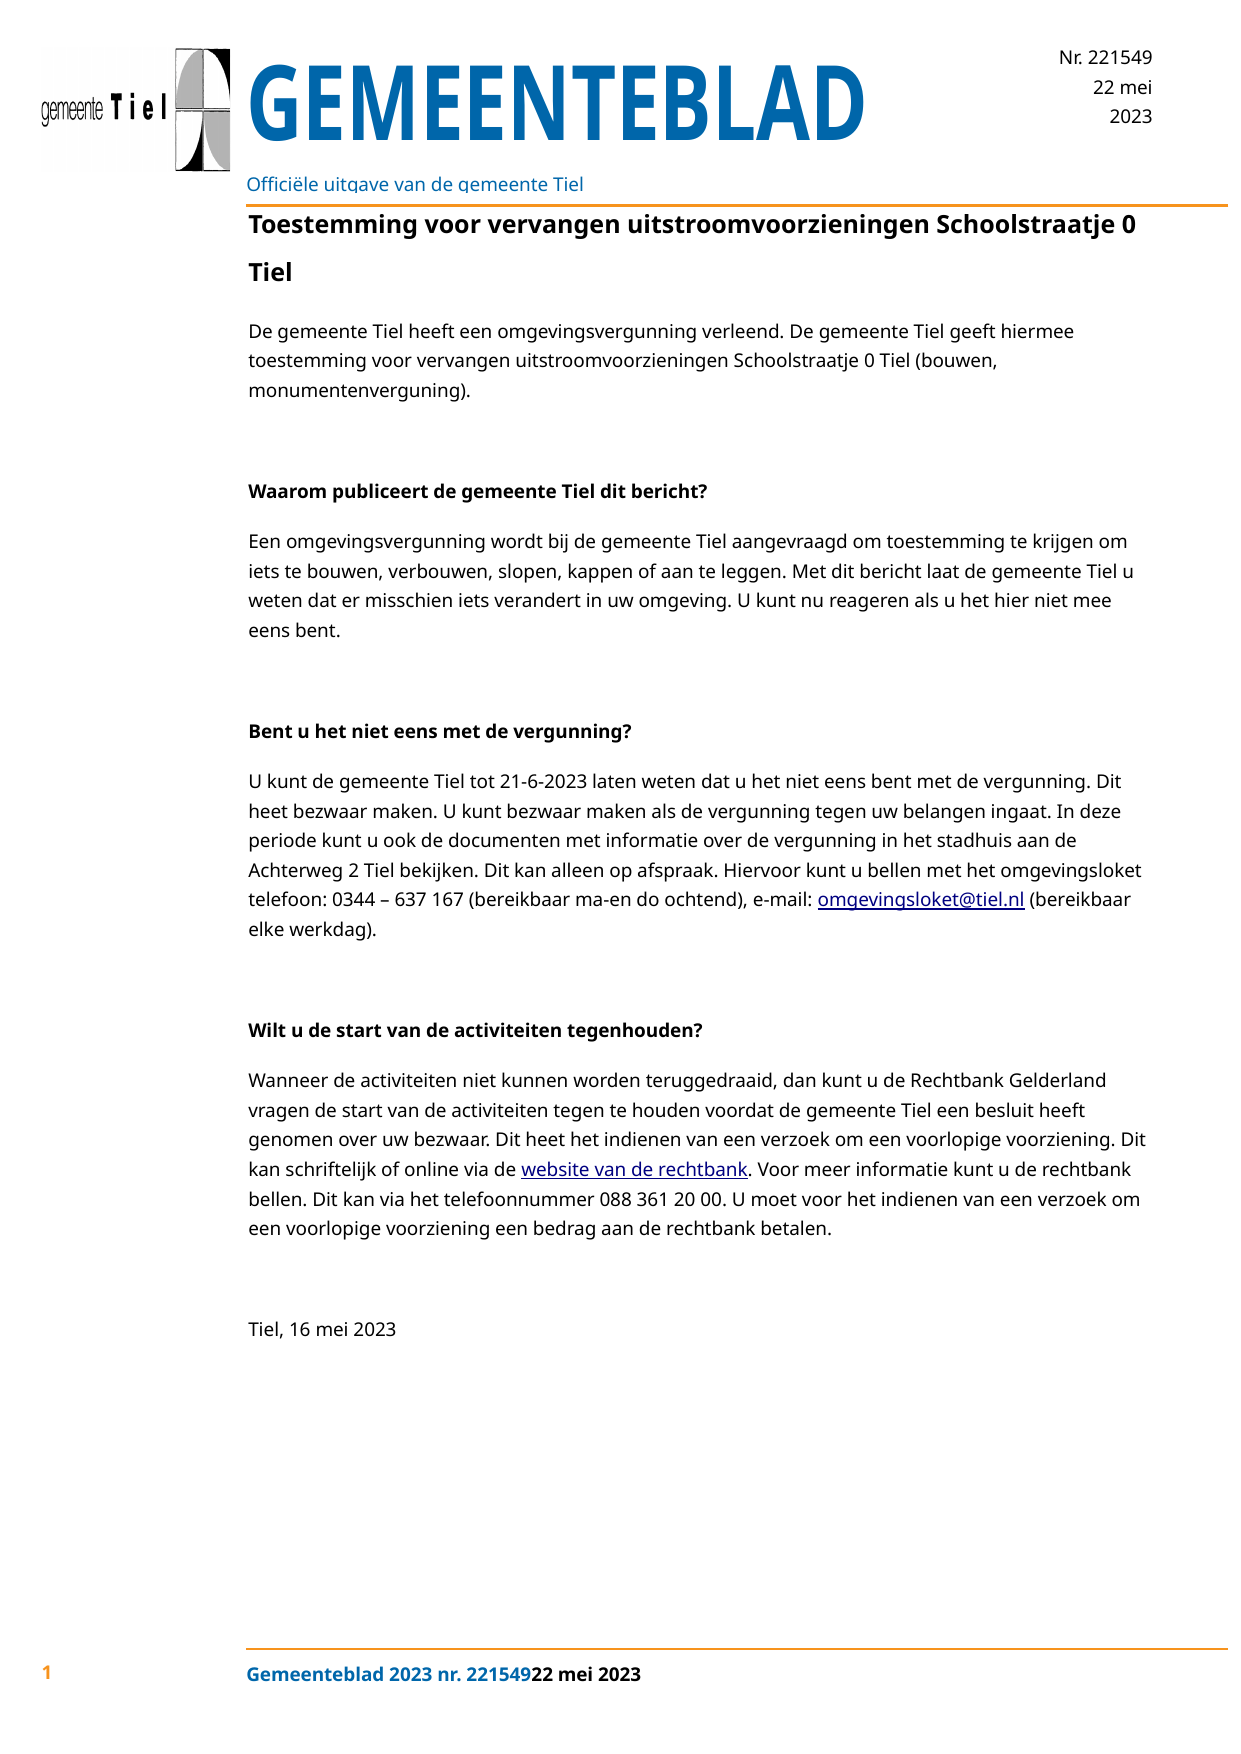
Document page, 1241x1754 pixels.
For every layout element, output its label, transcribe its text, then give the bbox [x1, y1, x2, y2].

text De gemeente Tiel heeft een omgevingsvergunning verleend. De gemeente Tiel geeft hiermee toestemming voor vervangen uitstroomvoorzieningen Schoolstraatje 0 Tiel (bouwen, monumentenverguning). [248, 318, 1152, 403]
text Een omgevingsvergunning wordt bij de gemeente Tiel aangevraagd om toestemming te krijgen om iets te bouwen, verbouwen, slopen, kappen of aan te leggen. Met dit bericht laat de gemeente Tiel u weten dat er misschien iets verandert in uw omgeving. U kunt nu reageren als u het hier niet mee eens bent. [248, 528, 1152, 643]
text Tiel, 16 mei 2023 [248, 1316, 1152, 1342]
text U kunt de gemeente Tiel tot 21-6-2023 laten weten dat u het niet eens bent met de vergunning. Dit heet bezwaar maken. U kunt bezwaar maken als de vergunning tegen uw belangen ingaat. In deze periode kunt u ook de documenten met informatie over de vergunning in het stadhuis aan de Achterweg 2 Tiel bekijken. Dit kan alleen op afspraak. Hiervoor kunt u bellen met het omgevingsloket telefoon: 0344 – 637 167 (bereikbaar ma-en do ochtend), e-mail: omgevingsloket@tiel.nl (bereikbaar elke werkdag). [248, 768, 1152, 942]
text Toestemming voor vervangen uitstroomvoorzieningen Schoolstraatje 0 Tiel [248, 207, 1152, 288]
text Bent u het niet eens met de vergunning? [248, 718, 1152, 744]
text Wilt u de start van de activiteiten tegenhouden? [248, 1017, 1152, 1043]
picture [41, 47, 231, 172]
text Wanneer de activiteiten niet kunnen worden teruggedraaid, dan kunt u de Rechtbank Gelderland vragen de start van de activiteiten tegen te houden voordat de gemeente Tiel een besluit heeft genomen over uw bezwaar. Dit heet het indienen van een verzoek om een voorlopige voorziening. Dit kan schriftelijk of online via de website van de rechtbank. Voor meer informatie kunt u de rechtbank bellen. Dit kan via het telefoonnummer 088 361 20 00. U moet voor het indienen van een verzoek om een voorlopige voorziening een bedrag aan de rechtbank betalen. [248, 1067, 1152, 1241]
text Waarom publiceert de gemeente Tiel dit bericht? [248, 478, 1152, 504]
